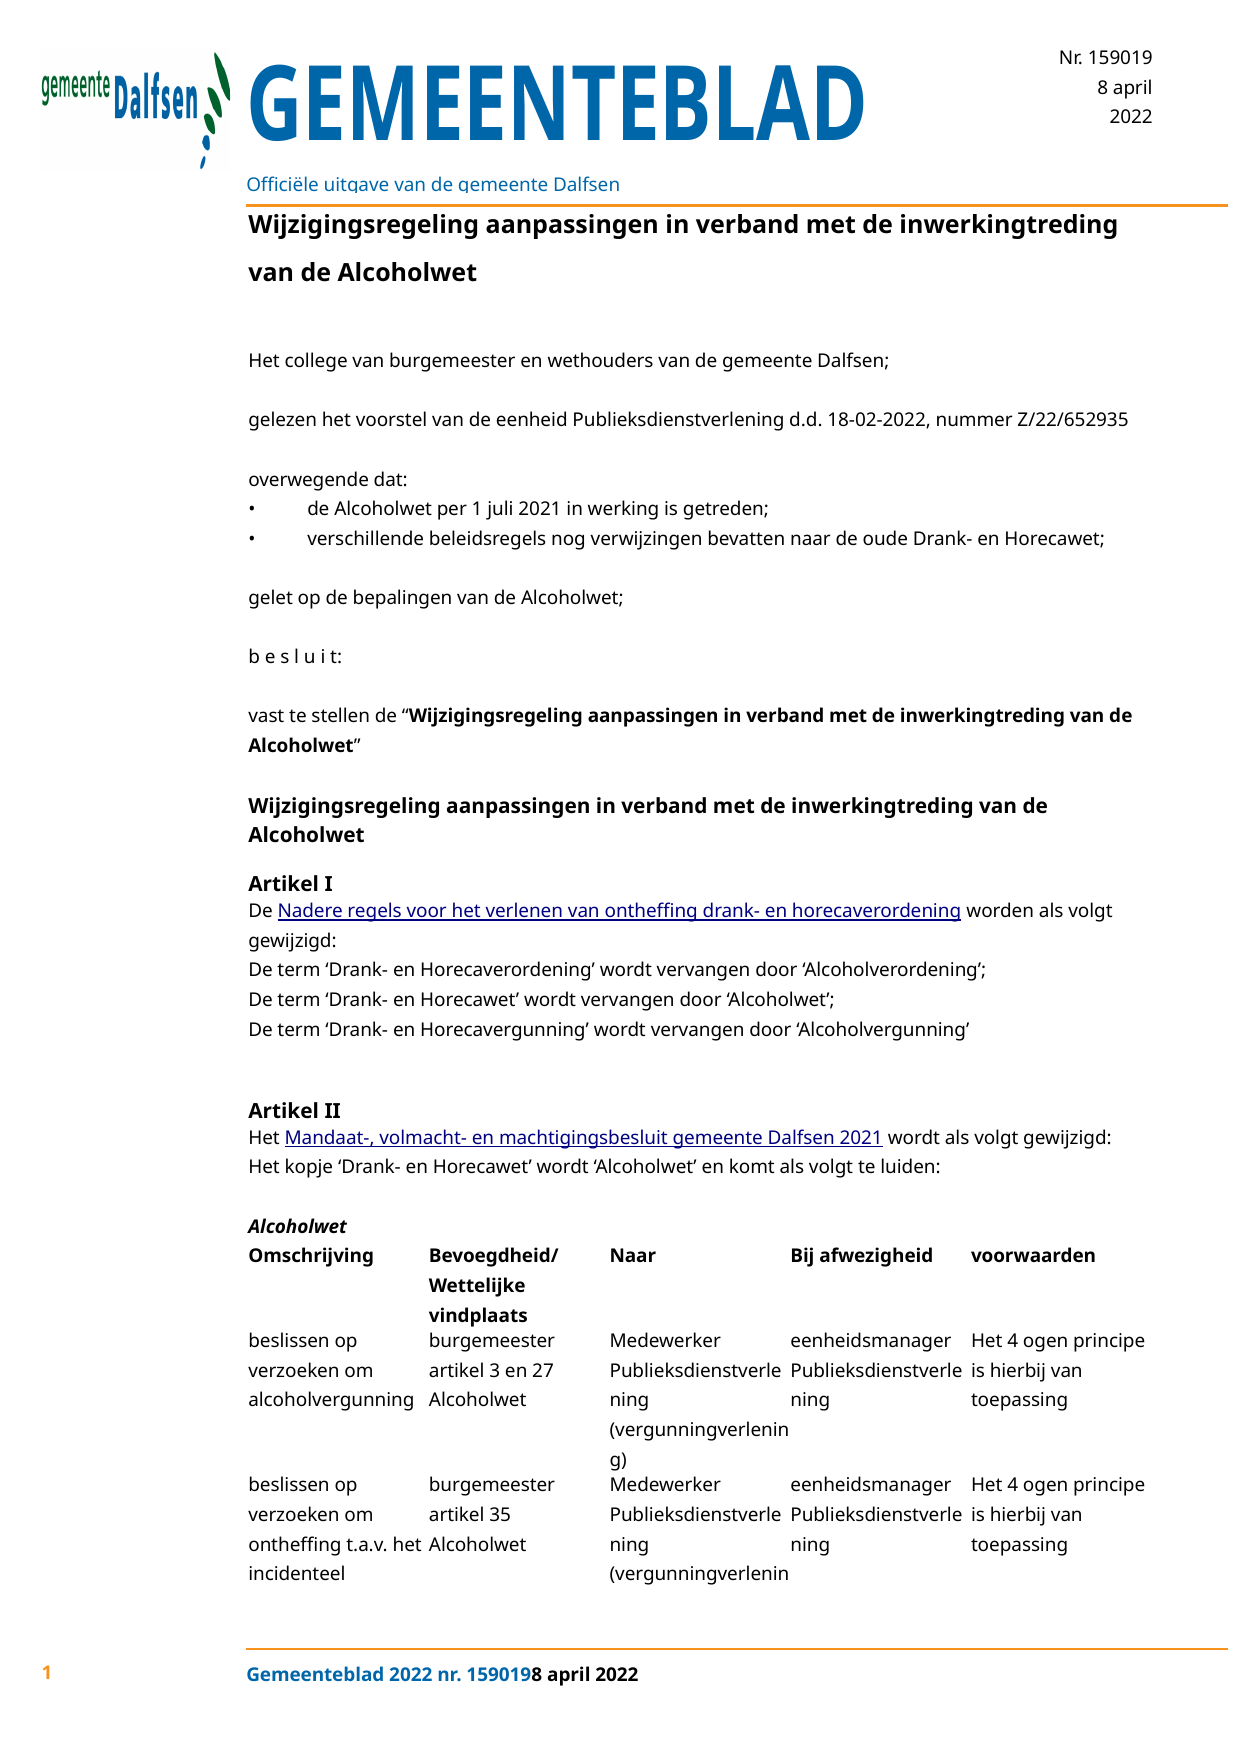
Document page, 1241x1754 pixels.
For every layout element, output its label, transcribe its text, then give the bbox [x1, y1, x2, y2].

list verschillende beleidsregels nog verwijzingen bevatten naar de oude Drank- en Horecawet; [248, 525, 1152, 551]
list de Alcoholwet per 1 juli 2021 in werking is getreden; [248, 495, 1152, 521]
text Alcoholwet [248, 1213, 1152, 1239]
text Het college van burgemeester en wethouders van de gemeente Dalfsen; [248, 347, 1152, 373]
table_cell Het 4 ogen principe is hierbij van toepassing [971, 1328, 1152, 1472]
table_header Naar [609, 1243, 790, 1327]
table_header Bevoegdheid/Wettelijke vindplaats [429, 1243, 609, 1327]
text Artikel I [248, 869, 1152, 897]
table_header Omschrijving [248, 1243, 429, 1327]
text Wijzigingsregeling aanpassingen in verband met de inwerkingtreding van de Alcoholwet [248, 791, 1152, 848]
text Wijzigingsregeling aanpassingen in verband met de inwerkingtreding van de Alcoholwet [248, 207, 1152, 288]
text overwegende dat: [248, 466, 1152, 492]
picture [41, 47, 231, 172]
text De term ‘Drank- en Horecaverordening’ wordt vervangen door ‘Alcoholverordening’; [248, 957, 1152, 982]
table_cell beslissen op verzoeken om alcoholvergunning [248, 1328, 429, 1472]
text Artikel II [248, 1096, 1152, 1124]
table_cell eenheidsmanager Publieksdienstverlening [790, 1472, 971, 1586]
text De Nadere regels voor het verlenen van ontheffing drank- en horecaverordening worden als volgt gewijzigd: [248, 897, 1152, 953]
text Het kopje ‘Drank- en Horecawet’ wordt ‘Alcoholwet’ en komt als volgt te luiden: [248, 1154, 1152, 1179]
table_header Bij afwezigheid [790, 1243, 971, 1327]
table_cell Medewerker Publieksdienstverlening (vergunningverlenin [609, 1472, 790, 1586]
text De term ‘Drank- en Horecavergunning’ wordt vervangen door ‘Alcoholvergunning’ [248, 1016, 1152, 1041]
table_cell Medewerker Publieksdienstverlening (vergunningverlening) [609, 1328, 790, 1472]
table_cell Het 4 ogen principe is hierbij van toepassing [971, 1472, 1152, 1586]
table_cell beslissen op verzoeken om ontheffing t.a.v. het incidenteel [248, 1472, 429, 1586]
text gelet op de bepalingen van de Alcoholwet; [248, 584, 1152, 610]
text vast te stellen de “Wijzigingsregeling aanpassingen in verband met de inwerkingtreding van de Alcoholwet” [248, 702, 1152, 758]
table_cell eenheidsmanager Publieksdienstverlening [790, 1328, 971, 1472]
table_header voorwaarden [971, 1243, 1152, 1327]
text b e s l u i t: [248, 643, 1152, 669]
table_cell burgemeester artikel 3 en 27 Alcoholwet [429, 1328, 609, 1472]
table_cell burgemeester artikel 35 Alcoholwet [429, 1472, 609, 1586]
text De term ‘Drank- en Horecawet’ wordt vervangen door ‘Alcoholwet’; [248, 986, 1152, 1012]
text Het Mandaat-, volmacht- en machtigingsbesluit gemeente Dalfsen 2021 wordt als volgt gewijzigd: [248, 1124, 1152, 1150]
text gelezen het voorstel van de eenheid Publieksdienstverlening d.d. 18-02-2022, nummer Z/22/652935 [248, 407, 1152, 432]
